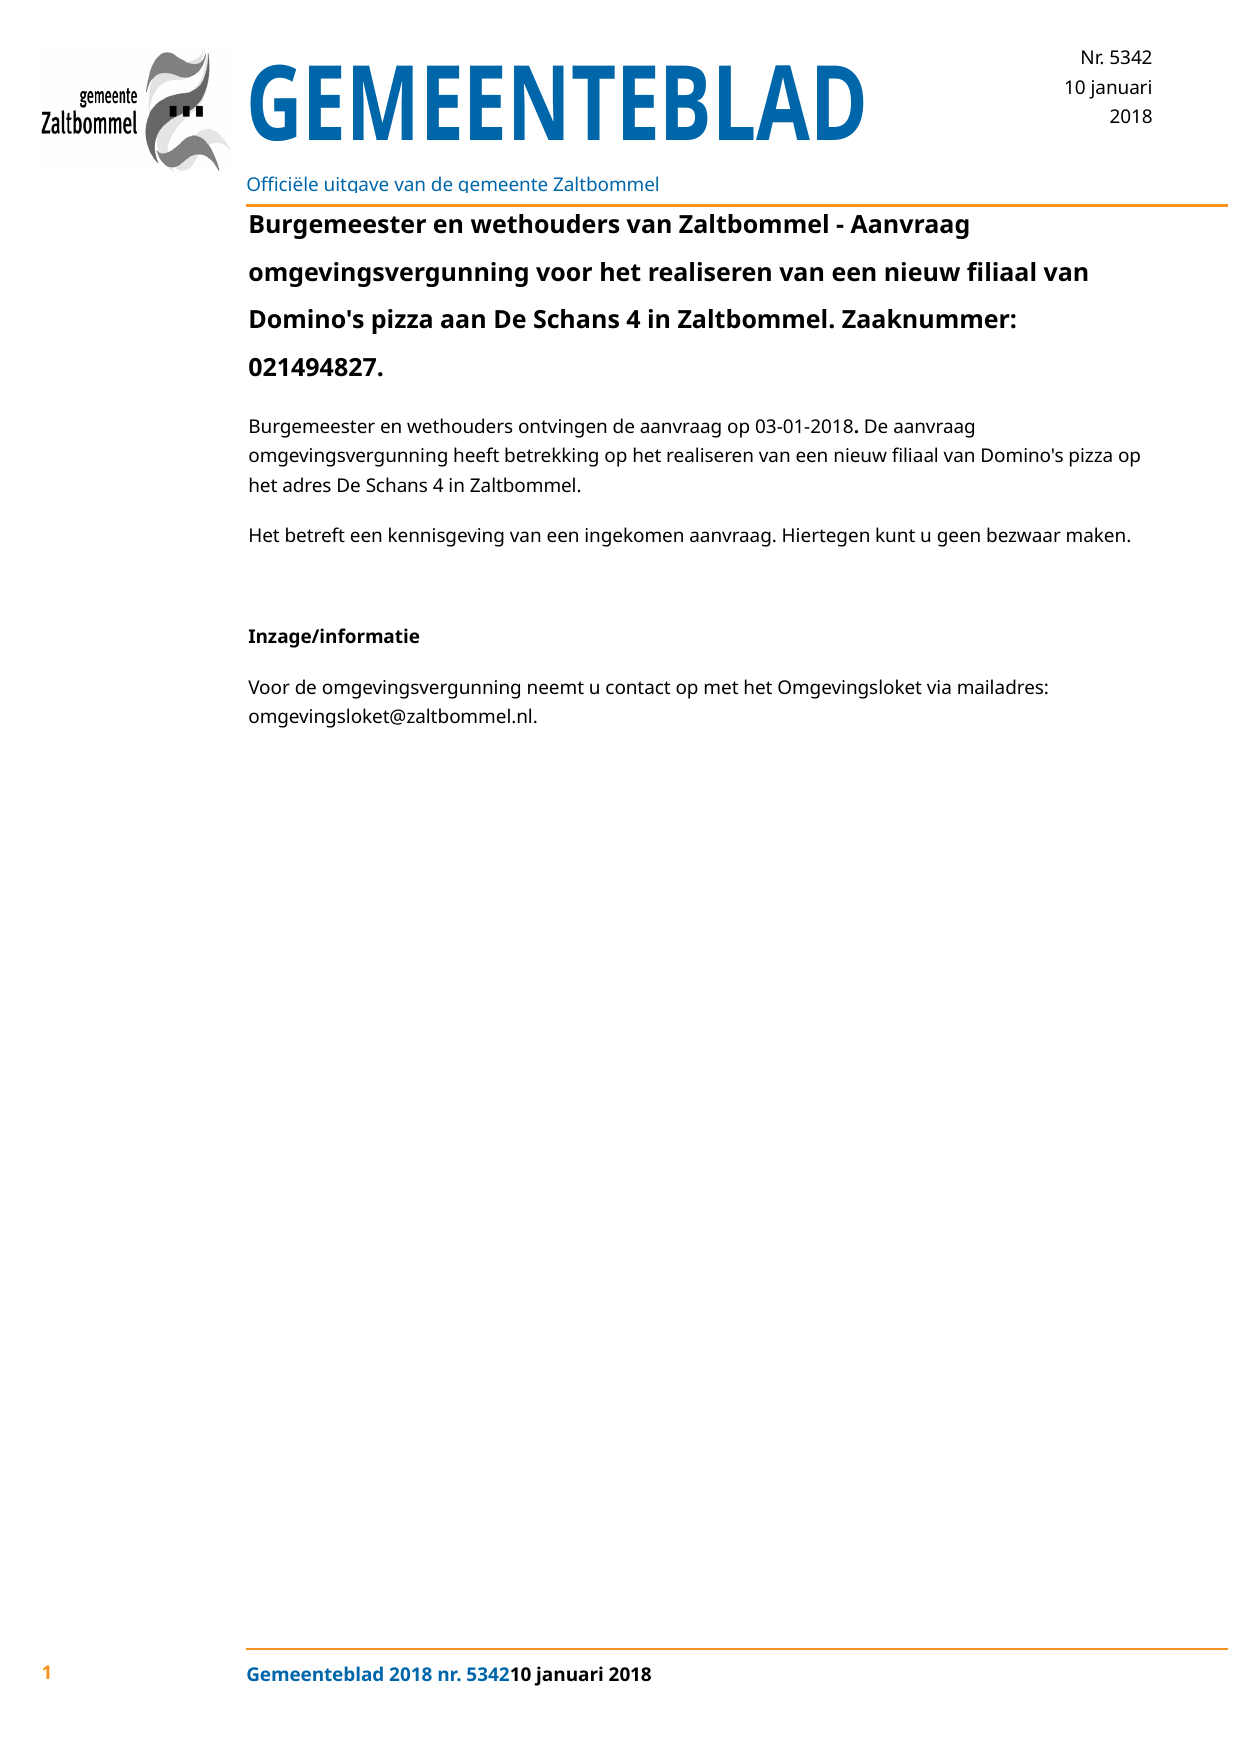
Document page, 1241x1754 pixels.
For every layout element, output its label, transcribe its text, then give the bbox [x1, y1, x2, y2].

text Burgemeester en wethouders van Zaltbommel - Aanvraag omgevingsvergunning voor het realiseren van een nieuw filiaal van Domino's pizza aan De Schans 4 in Zaltbommel. Zaaknummer: 021494827. [248, 207, 1152, 384]
text Inzage/informatie [248, 623, 1152, 649]
picture [41, 47, 231, 172]
text Burgemeester en wethouders ontvingen de aanvraag op 03-01-2018. De aanvraag omgevingsvergunning heeft betrekking op het realiseren van een nieuw filiaal van Domino's pizza op het adres De Schans 4 in Zaltbommel. [248, 413, 1152, 498]
text Het betreft een kennisgeving van een ingekomen aanvraag. Hiertegen kunt u geen bezwaar maken. [248, 523, 1152, 548]
text Voor de omgevingsvergunning neemt u contact op met het Omgevingsloket via mailadres: omgevingsloket@zaltbommel.nl. [248, 674, 1152, 729]
